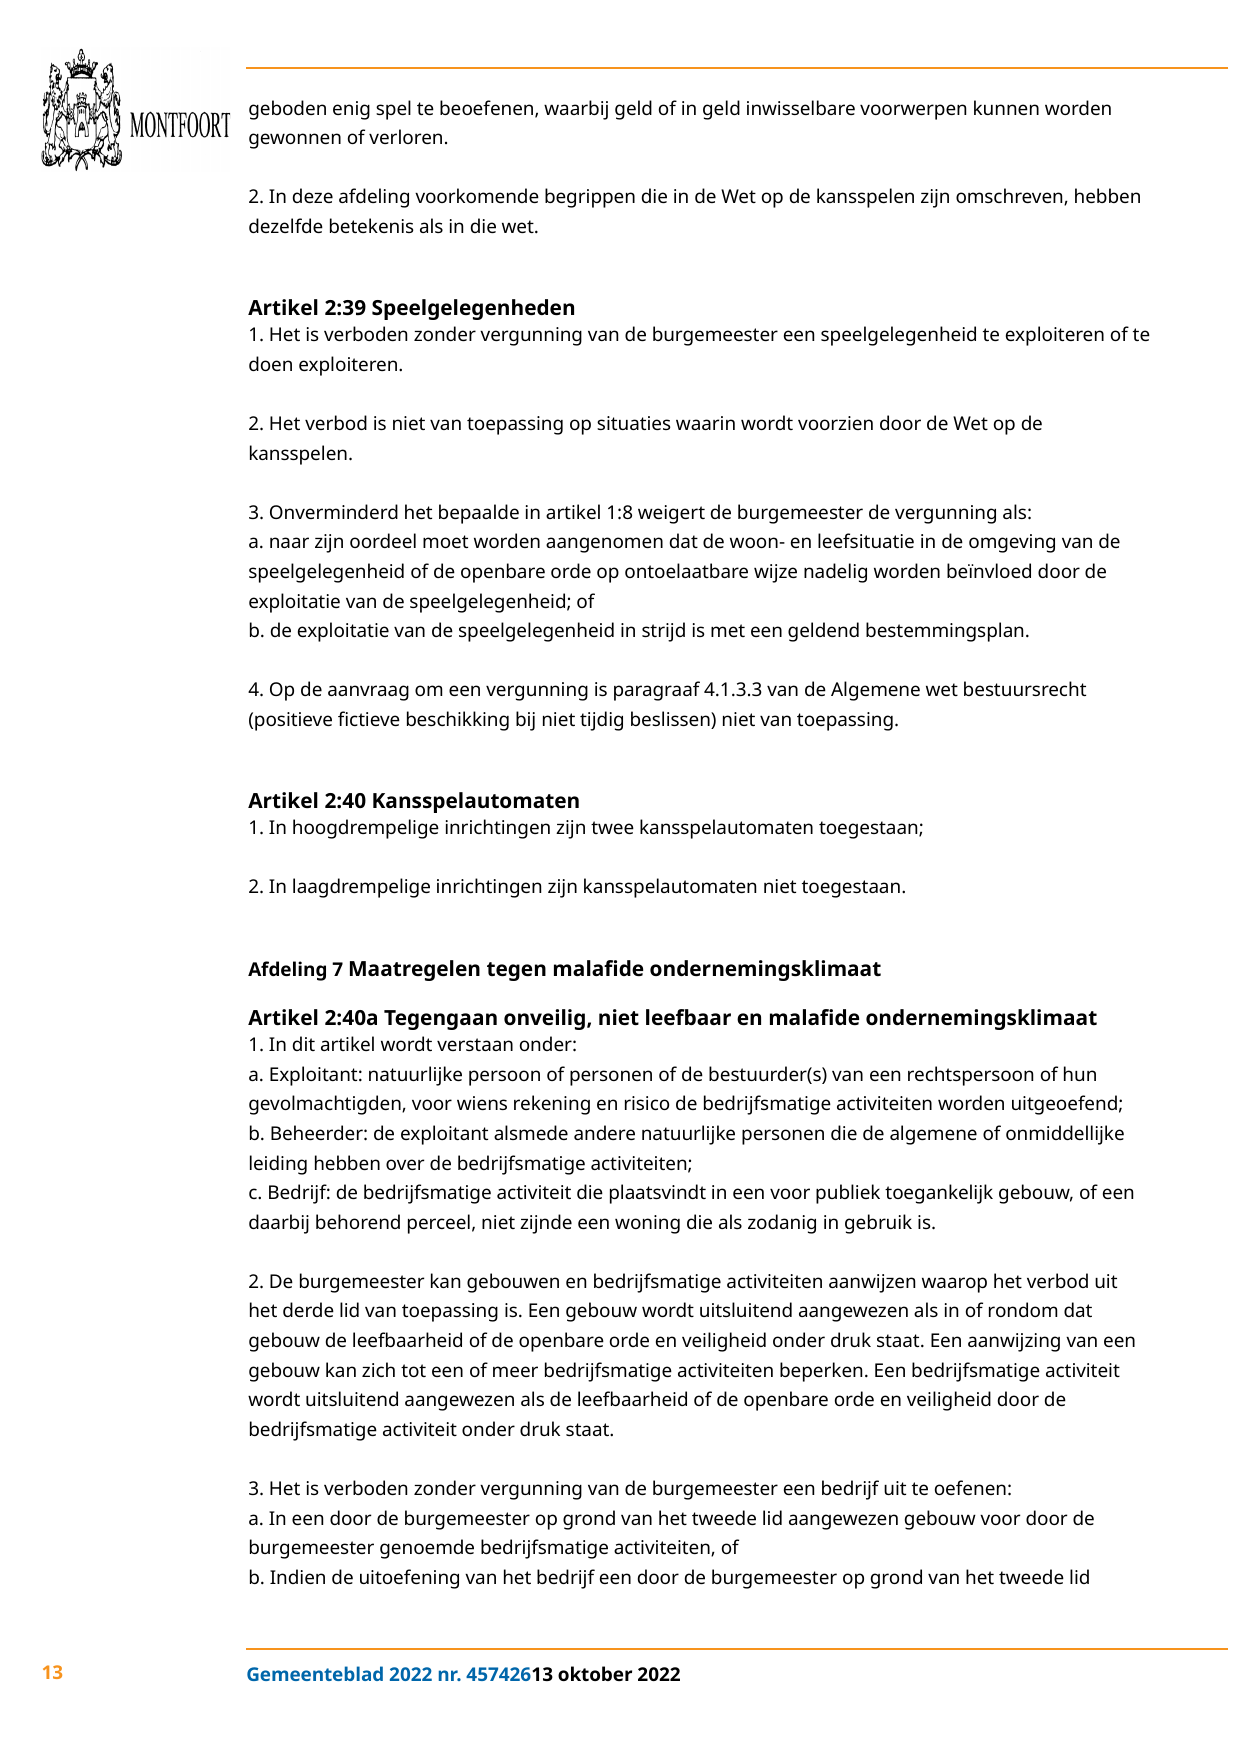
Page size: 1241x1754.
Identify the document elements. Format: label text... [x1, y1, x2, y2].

text 1. In dit artikel wordt verstaan onder: [248, 1031, 1152, 1057]
text a. In een door de burgemeester op grond van het tweede lid aangewezen gebouw voor door de burgemeester genoemde bedrijfsmatige activiteiten, of [248, 1505, 1152, 1560]
text 2. Het verbod is niet van toepassing op situaties waarin wordt voorzien door de Wet op de kansspelen. [248, 410, 1152, 466]
text 3. Onverminderd het bepaalde in artikel 1:8 weigert de burgemeester de vergunning als: [248, 499, 1152, 525]
text Artikel 2:39 Speelgelegenheden [248, 293, 1152, 322]
text c. Bedrijf: de bedrijfsmatige activiteit die plaatsvindt in een voor publiek toegankelijk gebouw, of een daarbij behorend perceel, niet zijnde een woning die als zodanig in gebruik is. [248, 1179, 1152, 1234]
text Artikel 2:40a Tegengaan onveilig, niet leefbaar en malafide ondernemingsklimaat [248, 1003, 1152, 1031]
text 1. Het is verboden zonder vergunning van de burgemeester een speelgelegenheid te exploiteren of te doen exploiteren. [248, 322, 1152, 377]
picture [41, 47, 231, 172]
text 2. De burgemeester kan gebouwen en bedrijfsmatige activiteiten aanwijzen waarop het verbod uit het derde lid van toepassing is. Een gebouw wordt uitsluitend aangewezen als in of rondom dat gebouw de leefbaarheid of de openbare orde en veiligheid onder druk staat. Een aanwijzing van een gebouw kan zich tot een of meer bedrijfsmatige activiteiten beperken. Een bedrijfsmatige activiteit wordt uitsluitend aangewezen als de leefbaarheid of de openbare orde en veiligheid door de bedrijfsmatige activiteit onder druk staat. [248, 1268, 1152, 1442]
text Afdeling 7 Maatregelen tegen malafide ondernemingsklimaat [248, 954, 1152, 982]
text 2. In deze afdeling voorkomende begrippen die in de Wet op de kansspelen zijn omschreven, hebben dezelfde betekenis als in die wet. [248, 183, 1152, 239]
text geboden enig spel te beoefenen, waarbij geld of in geld inwisselbare voorwerpen kunnen worden gewonnen of verloren. [248, 95, 1152, 150]
text b. Indien de uitoefening van het bedrijf een door de burgemeester op grond van het tweede lid [248, 1564, 1152, 1589]
text 4. Op de aanvraag om een vergunning is paragraaf 4.1.3.3 van de Algemene wet bestuursrecht (positieve fictieve beschikking bij niet tijdig beslissen) niet van toepassing. [248, 677, 1152, 732]
text b. de exploitatie van de speelgelegenheid in strijd is met een geldend bestemmingsplan. [248, 617, 1152, 643]
text 1. In hoogdrempelige inrichtingen zijn twee kansspelautomaten toegestaan; [248, 814, 1152, 840]
text a. Exploitant: natuurlijke persoon of personen of de bestuurder(s) van een rechtspersoon of hun gevolmachtigden, voor wiens rekening en risico de bedrijfsmatige activiteiten worden uitgeoefend; [248, 1061, 1152, 1116]
text Artikel 2:40 Kansspelautomaten [248, 786, 1152, 814]
text a. naar zijn oordeel moet worden aangenomen dat de woon- en leefsituatie in de omgeving van de speelgelegenheid of de openbare orde op ontoelaatbare wijze nadelig worden beïnvloed door de exploitatie van de speelgelegenheid; of [248, 529, 1152, 613]
text 3. Het is verboden zonder vergunning van de burgemeester een bedrijf uit te oefenen: [248, 1475, 1152, 1501]
text 2. In laagdrempelige inrichtingen zijn kansspelautomaten niet toegestaan. [248, 874, 1152, 899]
text b. Beheerder: de exploitant alsmede andere natuurlijke personen die de algemene of onmiddellijke leiding hebben over de bedrijfsmatige activiteiten; [248, 1120, 1152, 1175]
